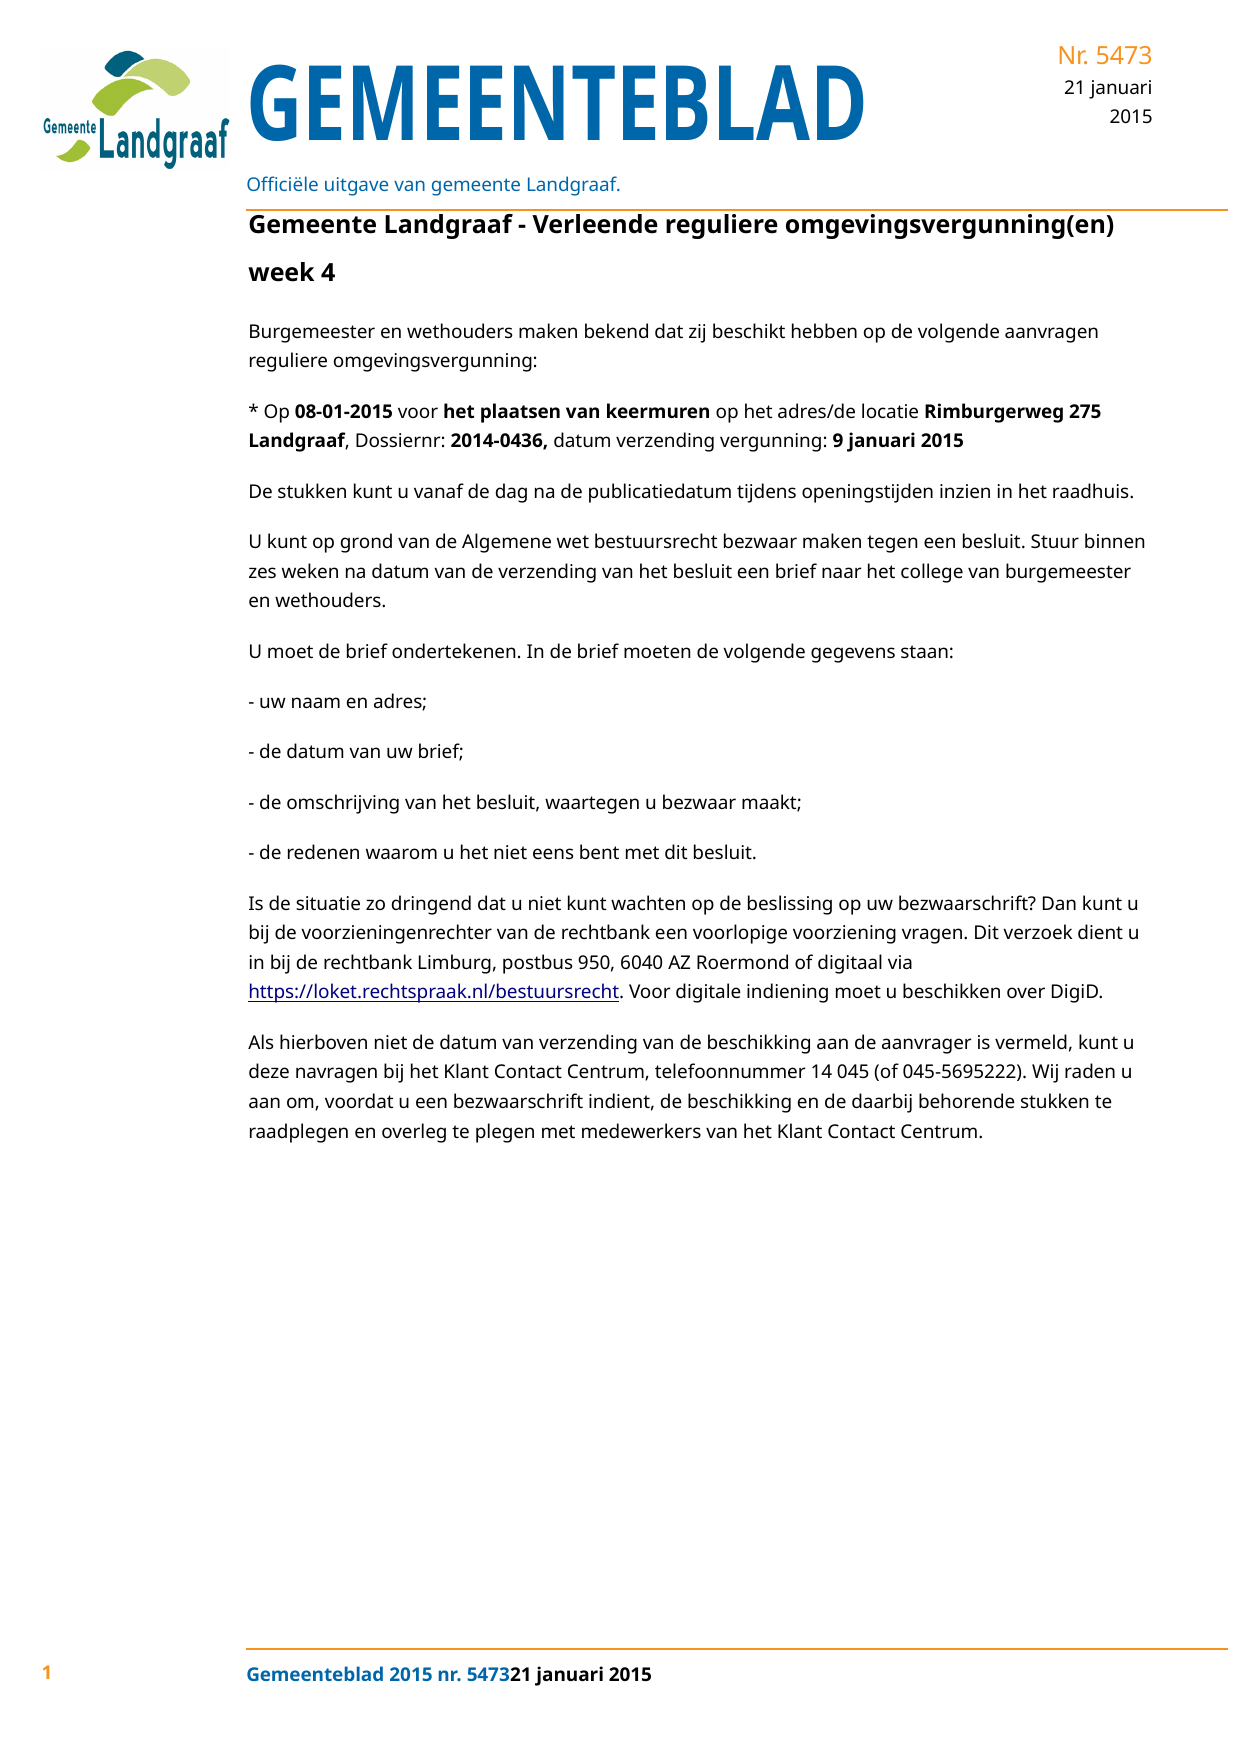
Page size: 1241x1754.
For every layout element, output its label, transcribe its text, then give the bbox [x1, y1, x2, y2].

text * Op 08-01-2015 voor het plaatsen van keermuren op het adres/de locatie Rimburgerweg 275 Landgraaf, Dossiernr: 2014-0436, datum verzending vergunning: 9 januari 2015 [248, 398, 1152, 453]
text - de omschrijving van het besluit, waartegen u bezwaar maakt; [248, 789, 1152, 815]
text - de datum van uw brief; [248, 739, 1152, 764]
picture [41, 47, 231, 172]
text Is de situatie zo dringend dat u niet kunt wachten op de beslissing op uw bezwaarschrift? Dan kunt u bij de voorzieningenrechter van de rechtbank een voorlopige voorziening vragen. Dit verzoek dient u in bij de rechtbank Limburg, postbus 950, 6040 AZ Roermond of digitaal via https://loket.rechtspraak.nl/bestuursrecht. Voor digitale indiening moet u beschikken over DigiD. [248, 890, 1152, 1004]
text Als hierboven niet de datum van verzending van de beschikking aan de aanvrager is vermeld, kunt u deze navragen bij het Klant Contact Centrum, telefoonnummer 14 045 (of 045-5695222). Wij raden u aan om, voordat u een bezwaarschrift indient, de beschikking en de daarbij behorende stukken te raadplegen en overleg te plegen met medewerkers van het Klant Contact Centrum. [248, 1029, 1152, 1144]
text Burgemeester en wethouders maken bekend dat zij beschikt hebben op de volgende aanvragen reguliere omgevingsvergunning: [248, 318, 1152, 373]
text De stukken kunt u vanaf de dag na de publicatiedatum tijdens openingstijden inzien in het raadhuis. [248, 478, 1152, 504]
text - de redenen waarom u het niet eens bent met dit besluit. [248, 839, 1152, 865]
text U moet de brief ondertekenen. In de brief moeten de volgende gegevens staan: [248, 638, 1152, 664]
text U kunt op grond van de Algemene wet bestuursrecht bezwaar maken tegen een besluit. Stuur binnen zes weken na datum van de verzending van het besluit een brief naar het college van burgemeester en wethouders. [248, 528, 1152, 613]
text Gemeente Landgraaf - Verleende reguliere omgevingsvergunning(en) week 4 [248, 211, 1152, 288]
text - uw naam en adres; [248, 688, 1152, 714]
